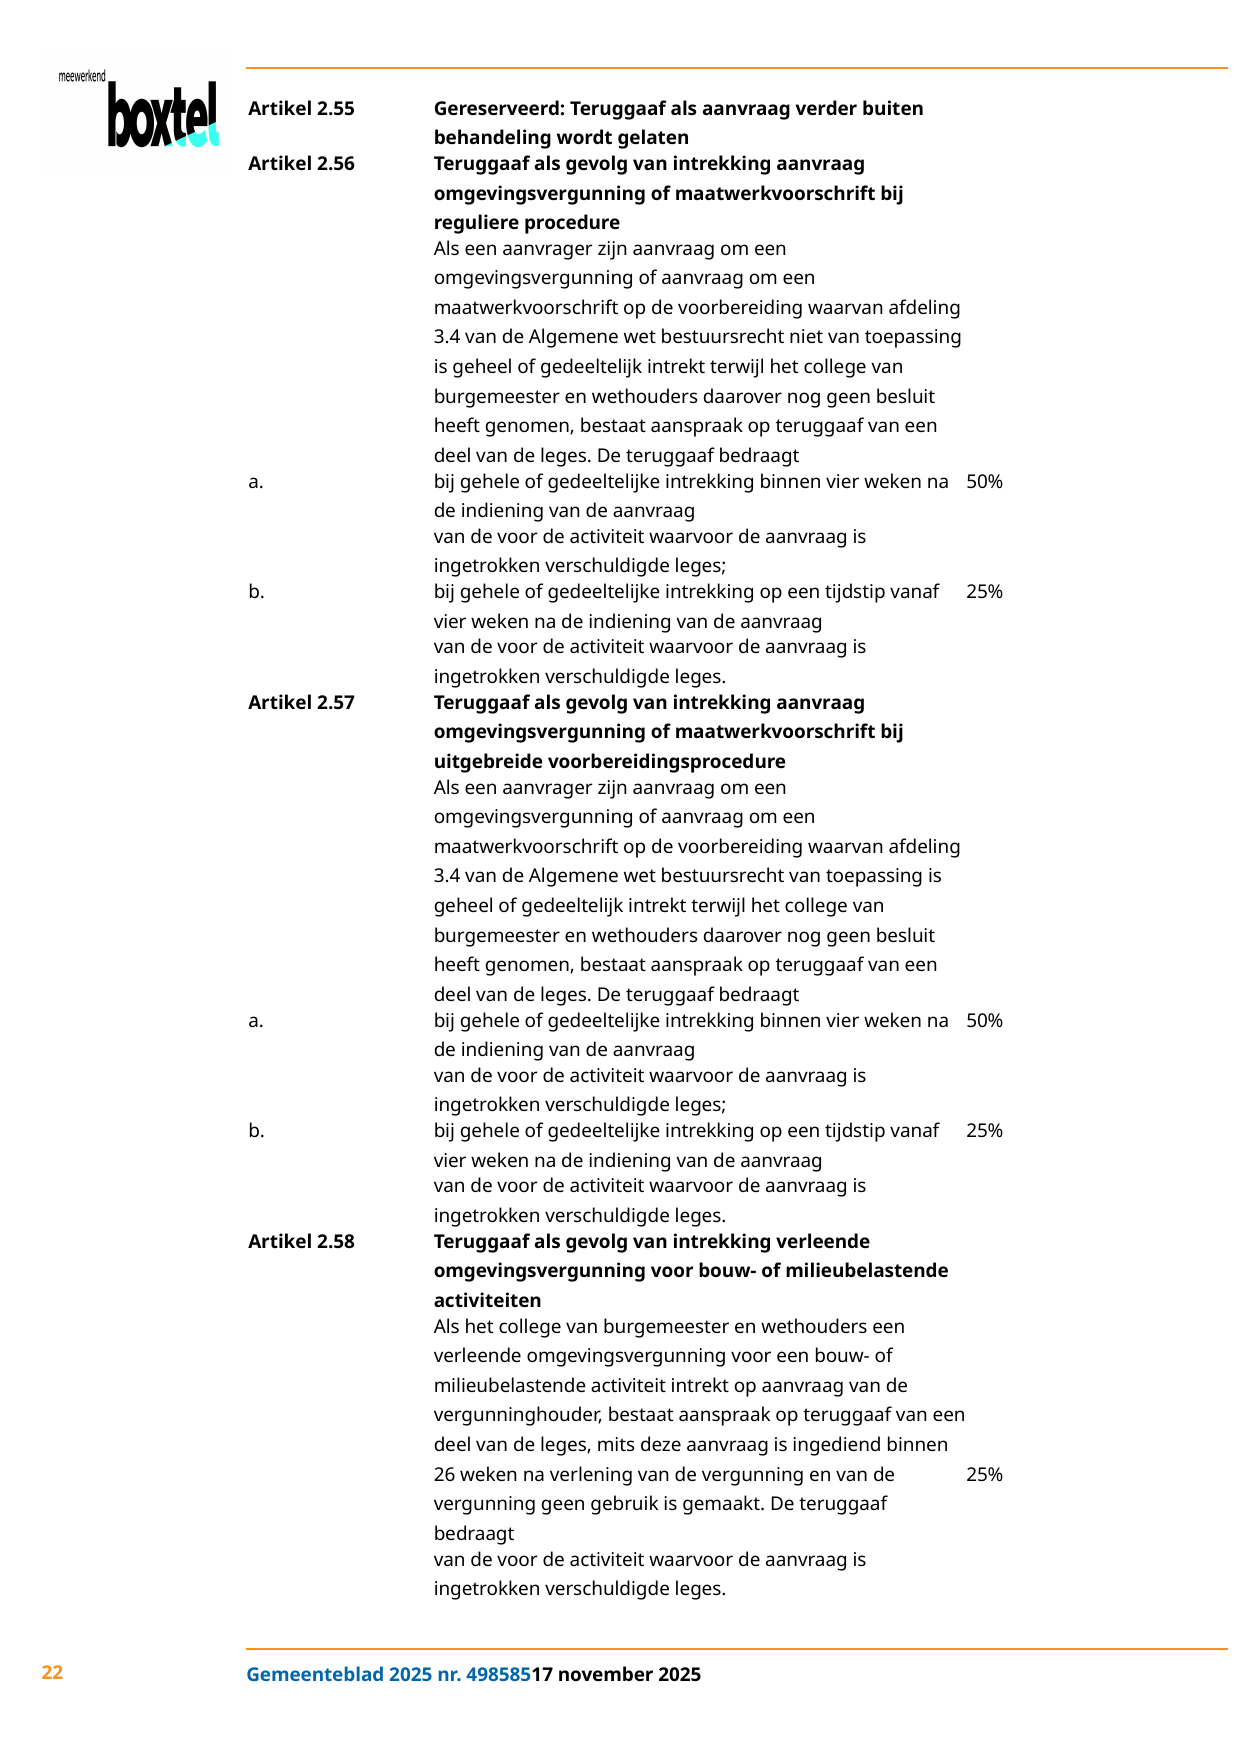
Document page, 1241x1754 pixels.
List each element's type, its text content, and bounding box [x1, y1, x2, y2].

table_cell [248, 1546, 433, 1601]
picture [41, 47, 231, 172]
table_cell bij gehele of gedeeltelijke intrekking op een tijdstip vanaf vier weken na de indiening van de aanvraag [434, 1118, 966, 1173]
table_cell [248, 1062, 433, 1117]
table_cell van de voor de activiteit waarvoor de aanvraag is ingetrokken verschuldigde leges. [434, 1546, 966, 1601]
table_cell [248, 523, 433, 578]
table_cell Gereserveerd: Teruggaaf als aanvraag verder buiten behandeling wordt gelaten [434, 95, 966, 150]
table_cell van de voor de activiteit waarvoor de aanvraag is ingetrokken verschuldigde leges; [434, 1062, 966, 1117]
table_cell Teruggaaf als gevolg van intrekking verleende omgevingsvergunning voor bouw- of milieubelastende activiteiten [434, 1228, 966, 1313]
table_cell Als het college van burgemeester en wethouders een verleende omgevingsvergunning voor een bouw- of milieubelastende activiteit intrekt op aanvraag van de vergunninghouder, bestaat aanspraak op teruggaaf van een deel van de leges, mits deze aanvraag is ingediend binnen 26 weken na verlening van de vergunning en van de vergunning geen gebruik is gemaakt. De teruggaaf bedraagt [434, 1313, 966, 1546]
table_cell Artikel 2.58 [248, 1228, 433, 1313]
table_cell 25% [966, 1118, 1152, 1173]
table_cell 25% [966, 579, 1152, 634]
table_cell Teruggaaf als gevolg van intrekking aanvraag omgevingsvergunning of maatwerkvoorschrift bij reguliere procedure [434, 150, 966, 235]
table_cell bij gehele of gedeeltelijke intrekking binnen vier weken na de indiening van de aanvraag [434, 1007, 966, 1062]
table_cell Als een aanvrager zijn aanvraag om een omgevingsvergunning of aanvraag om een maatwerkvoorschrift op de voorbereiding waarvan afdeling 3.4 van de Algemene wet bestuursrecht niet van toepassing is geheel of gedeeltelijk intrekt terwijl het college van burgemeester en wethouders daarover nog geen besluit heeft genomen, bestaat aanspraak op teruggaaf van een deel van de leges. De teruggaaf bedraagt [434, 235, 966, 468]
table_cell a. [248, 468, 433, 523]
table_cell [966, 1228, 1152, 1313]
table_cell van de voor de activiteit waarvoor de aanvraag is ingetrokken verschuldigde leges. [434, 634, 966, 689]
table_cell 50% [966, 468, 1152, 523]
table_cell [966, 634, 1152, 689]
table_cell 25% [966, 1313, 1152, 1546]
table_cell [966, 1173, 1152, 1228]
table_cell Artikel 2.57 [248, 689, 433, 774]
table_cell [248, 774, 433, 1007]
table_cell [966, 235, 1152, 468]
table_cell bij gehele of gedeeltelijke intrekking binnen vier weken na de indiening van de aanvraag [434, 468, 966, 523]
table_cell [966, 1062, 1152, 1117]
table_cell Als een aanvrager zijn aanvraag om een omgevingsvergunning of aanvraag om een maatwerkvoorschrift op de voorbereiding waarvan afdeling 3.4 van de Algemene wet bestuursrecht van toepassing is geheel of gedeeltelijk intrekt terwijl het college van burgemeester en wethouders daarover nog geen besluit heeft genomen, bestaat aanspraak op teruggaaf van een deel van de leges. De teruggaaf bedraagt [434, 774, 966, 1007]
table_cell van de voor de activiteit waarvoor de aanvraag is ingetrokken verschuldigde leges; [434, 523, 966, 578]
table_cell [966, 774, 1152, 1007]
table_cell [248, 1173, 433, 1228]
table_cell [248, 235, 433, 468]
table_cell [966, 523, 1152, 578]
table_cell [966, 95, 1152, 150]
table_cell Teruggaaf als gevolg van intrekking aanvraag omgevingsvergunning of maatwerkvoorschrift bij uitgebreide voorbereidingsprocedure [434, 689, 966, 774]
table_cell bij gehele of gedeeltelijke intrekking op een tijdstip vanaf vier weken na de indiening van de aanvraag [434, 579, 966, 634]
table_cell [248, 634, 433, 689]
table_cell a. [248, 1007, 433, 1062]
table_cell b. [248, 1118, 433, 1173]
table_cell b. [248, 579, 433, 634]
table_cell van de voor de activiteit waarvoor de aanvraag is ingetrokken verschuldigde leges. [434, 1173, 966, 1228]
table_cell [248, 1313, 433, 1546]
table_cell Artikel 2.56 [248, 150, 433, 235]
table_cell [966, 150, 1152, 235]
table_cell [966, 689, 1152, 774]
table_cell Artikel 2.55 [248, 95, 433, 150]
table_cell 50% [966, 1007, 1152, 1062]
table_cell [966, 1546, 1152, 1601]
